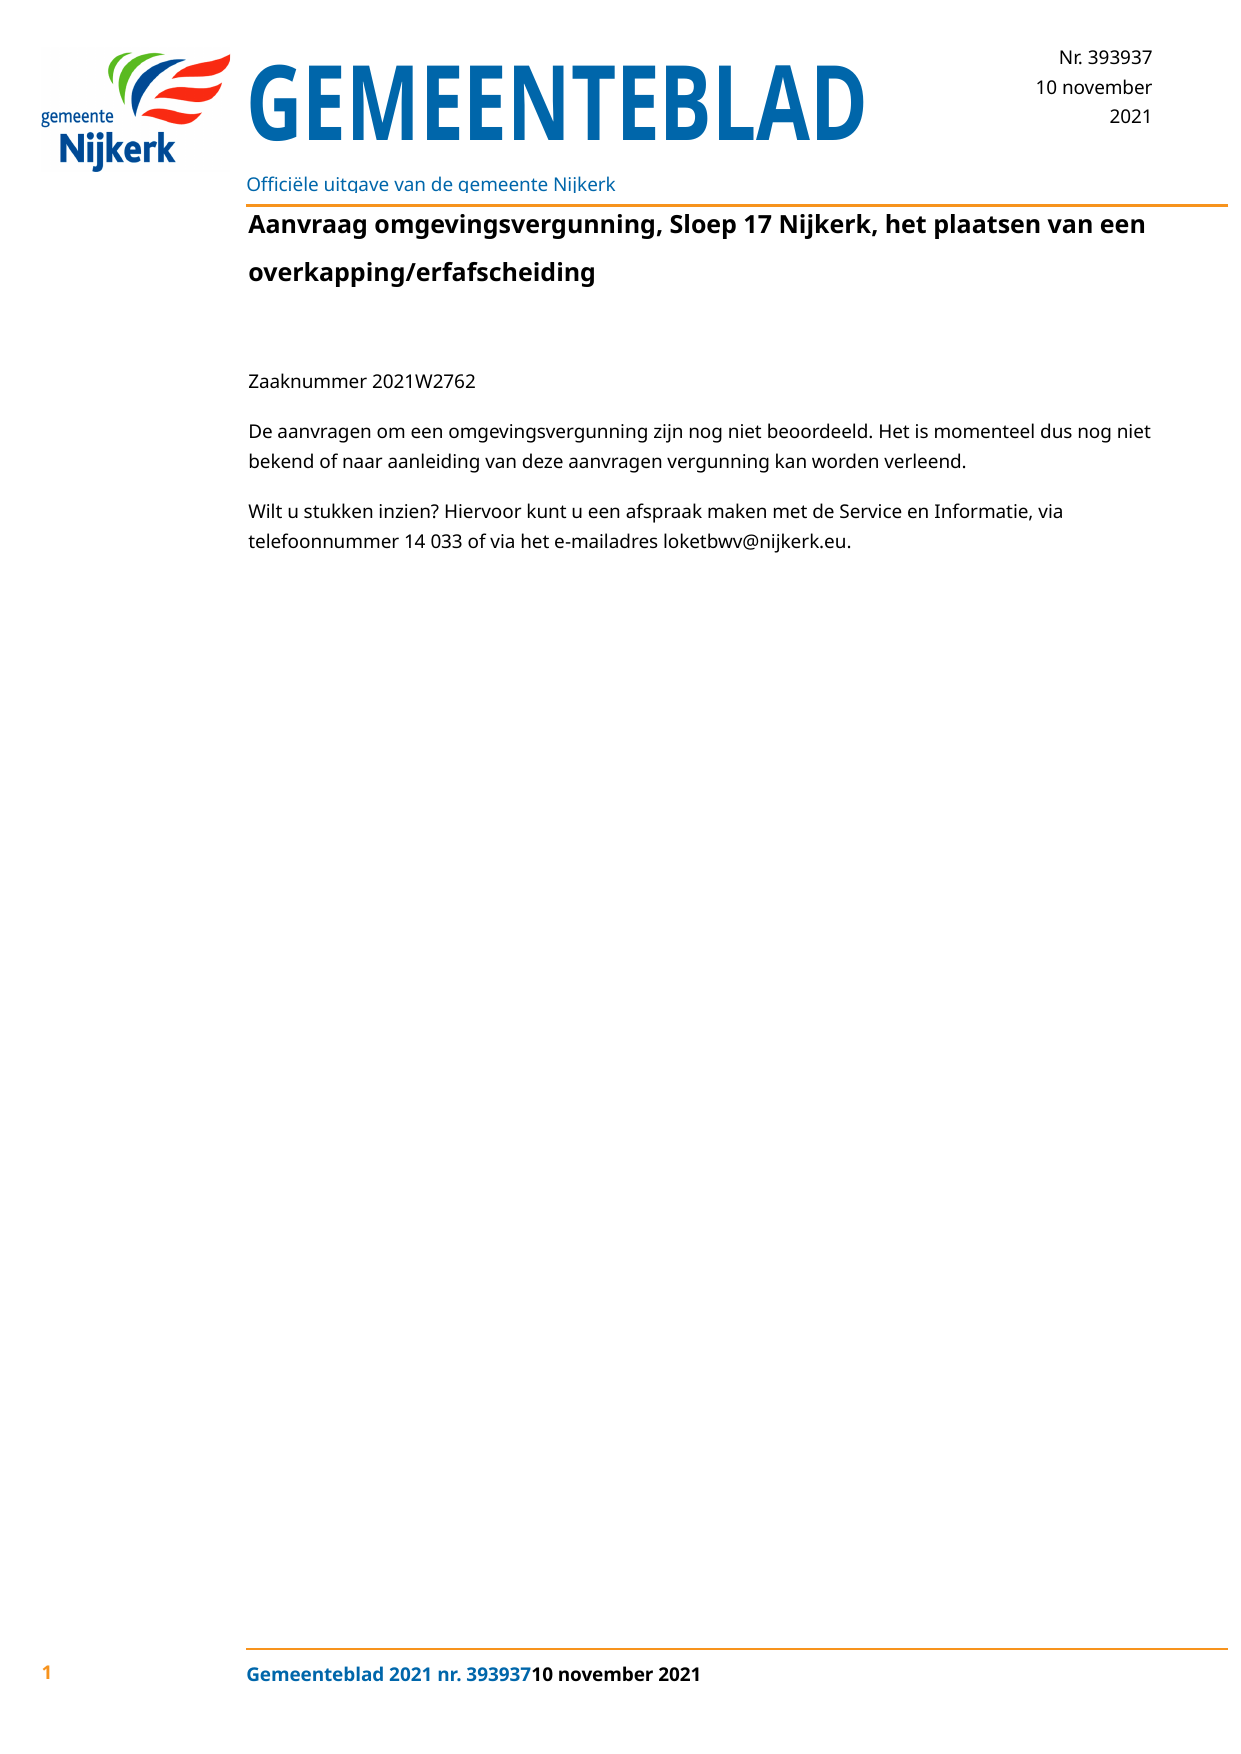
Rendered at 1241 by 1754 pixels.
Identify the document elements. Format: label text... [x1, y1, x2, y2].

picture [41, 47, 231, 172]
text Aanvraag omgevingsvergunning, Sloep 17 Nijkerk, het plaatsen van een overkapping/erfafscheiding [248, 207, 1152, 288]
text Wilt u stukken inzien? Hiervoor kunt u een afspraak maken met de Service en Informatie, via telefoonnummer 14 033 of via het e-mailadres loketbwv@nijkerk.eu. [248, 499, 1152, 554]
text De aanvragen om een omgevingsvergunning zijn nog niet beoordeeld. Het is momenteel dus nog niet bekend of naar aanleiding van deze aanvragen vergunning kan worden verleend. [248, 419, 1152, 474]
text Zaaknummer 2021W2762 [248, 368, 1152, 394]
